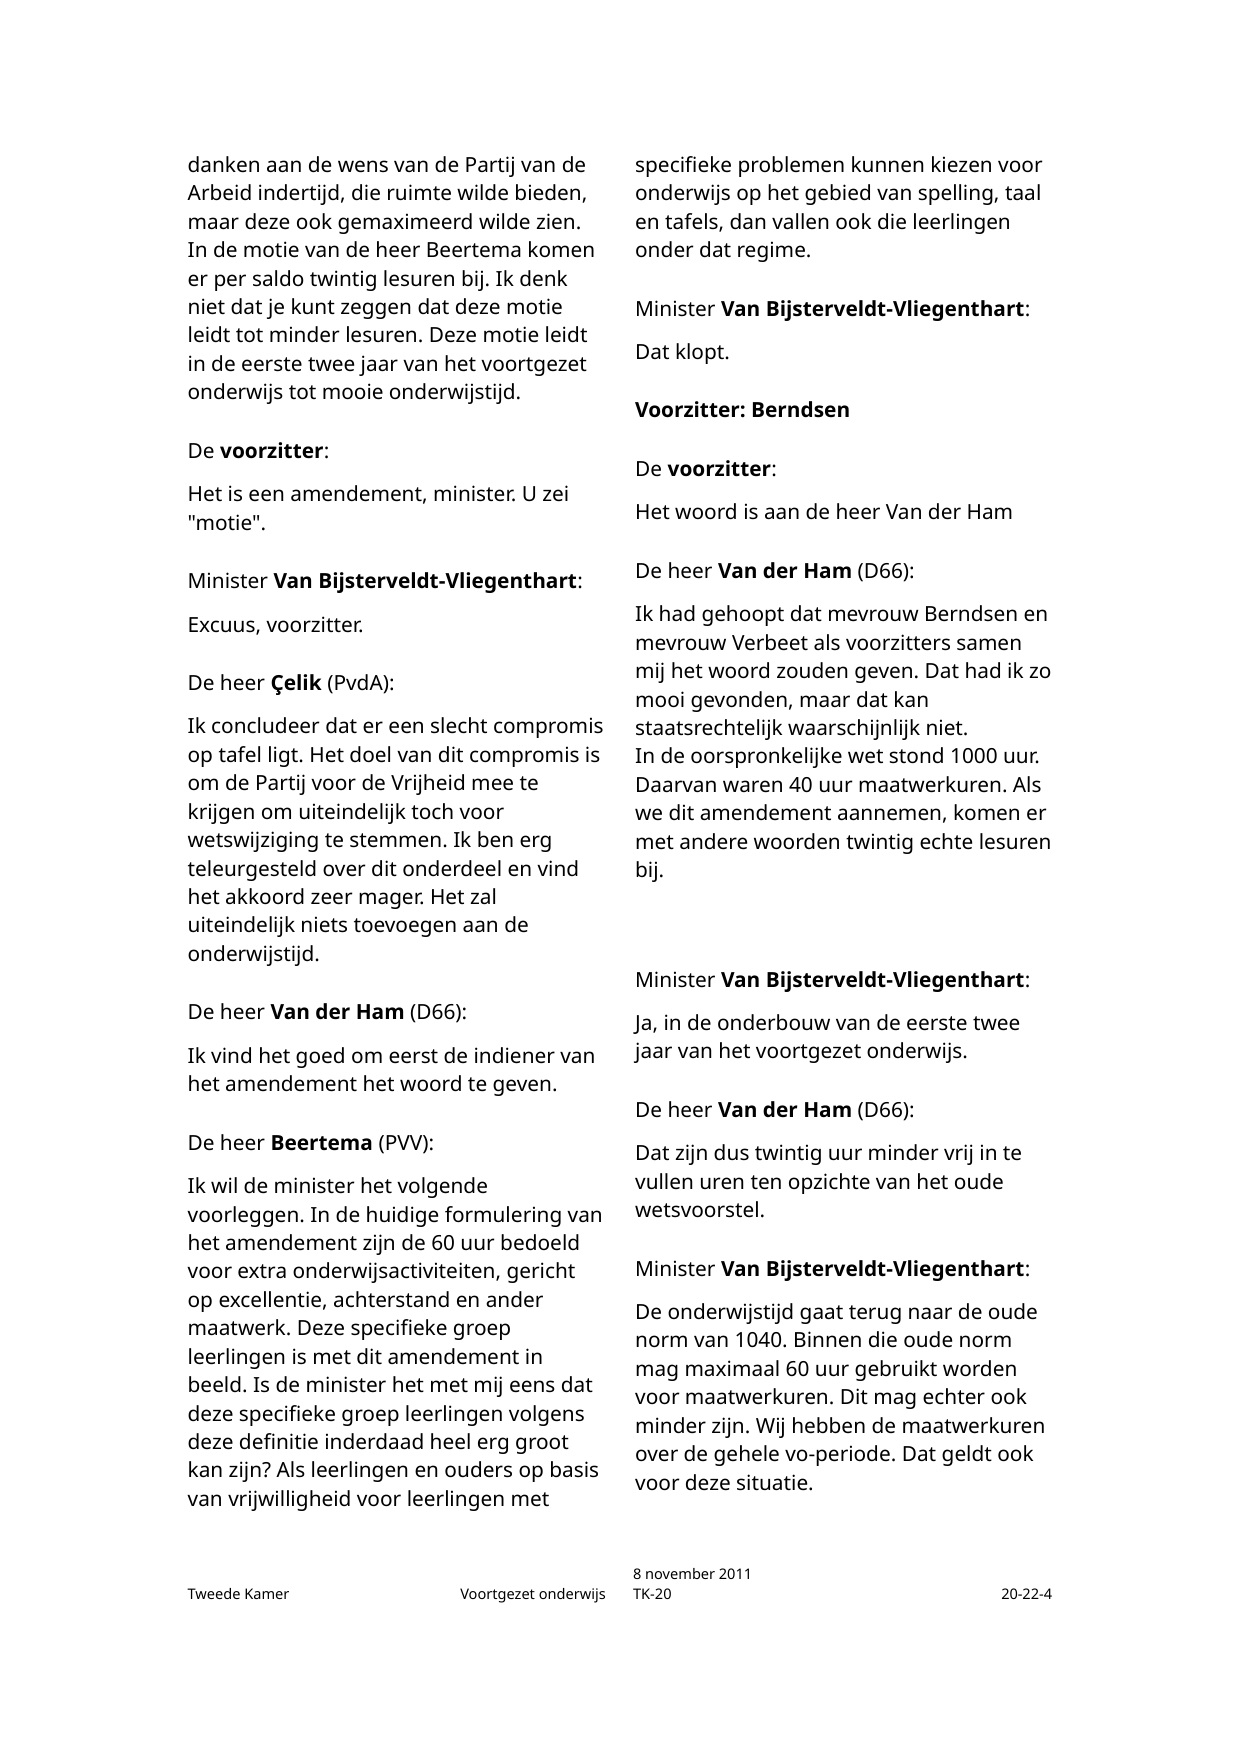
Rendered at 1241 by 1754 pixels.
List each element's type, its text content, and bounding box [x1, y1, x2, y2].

text De voorzitter: [187, 436, 605, 464]
text Ik concludeer dat er een slecht compromis op tafel ligt. Het doel van dit compromis is om de Partij voor de Vrijheid mee te krijgen om uiteindelijk toch voor wetswijziging te stemmen. Ik ben erg teleurgesteld over dit onderdeel en vind het akkoord zeer mager. Het zal uiteindelijk niets toevoegen aan de onderwijstijd. [187, 712, 605, 967]
text Het woord is aan de heer Van der Ham [635, 497, 1053, 526]
text Het is een amendement, minister. U zei "motie". [187, 479, 605, 536]
text Ja, in de onderbouw van de eerste twee jaar van het voortgezet onderwijs. [635, 1008, 1053, 1065]
text Minister Van Bijsterveldt-Vliegenthart: [635, 1254, 1053, 1282]
text De heer Çelik (PvdA): [187, 668, 605, 697]
text De heer Van der Ham (D66): [635, 556, 1053, 584]
text Ik vind het goed om eerst de indiener van het amendement het woord te geven. [187, 1041, 605, 1098]
text specifieke problemen kunnen kiezen voor onderwijs op het gebied van spelling, taal en tafels, dan vallen ook die leerlingen onder dat regime. [635, 150, 1053, 264]
text Minister Van Bijsterveldt-Vliegenthart: [187, 566, 605, 595]
text De voorzitter: [635, 454, 1053, 482]
text Dat zijn dus twintig uur minder vrij in te vullen uren ten opzichte van het oude wetsvoorstel. [635, 1138, 1053, 1224]
text Voorzitter: Berndsen [635, 396, 1053, 424]
text Dat klopt. [635, 337, 1053, 366]
text De heer Van der Ham (D66): [635, 1095, 1053, 1123]
text De onderwijstijd gaat terug naar de oude norm van 1040. Binnen die oude norm mag maximaal 60 uur gebruikt worden voor maatwerkuren. Dit mag echter ook minder zijn. Wij hebben de maatwerkuren over de gehele vo-periode. Dat geldt ook voor deze situatie. [635, 1297, 1053, 1496]
text  [635, 914, 1053, 942]
text Minister Van Bijsterveldt-Vliegenthart: [635, 965, 1053, 993]
text De heer Beertema (PVV): [187, 1128, 605, 1156]
text In de oorspronkelijke wet stond 1000 uur. Daarvan waren 40 uur maatwerkuren. Als we dit amendement aannemen, komen er met andere woorden twintig echte lesuren bij. [635, 742, 1053, 884]
text Ik wil de minister het volgende voorleggen. In de huidige formulering van het amendement zijn de 60 uur bedoeld voor extra onderwijsactiviteiten, gericht op excellentie, achterstand en ander maatwerk. Deze specifieke groep leerlingen is met dit amendement in beeld. Is de minister het met mij eens dat deze specifieke groep leerlingen volgens deze definitie inderdaad heel erg groot kan zijn? Als leerlingen en ouders op basis van vrijwilligheid voor leerlingen met [187, 1171, 605, 1512]
text Minister Van Bijsterveldt-Vliegenthart: [635, 294, 1053, 322]
text Ik had gehoopt dat mevrouw Berndsen en mevrouw Verbeet als voorzitters samen mij het woord zouden geven. Dat had ik zo mooi gevonden, maar dat kan staatsrechtelijk waarschijnlijk niet. [635, 599, 1053, 742]
text De heer Van der Ham (D66): [187, 997, 605, 1026]
text danken aan de wens van de Partij van de Arbeid indertijd, die ruimte wilde bieden, maar deze ook gemaximeerd wilde zien. In de motie van de heer Beertema komen er per saldo twintig lesuren bij. Ik denk niet dat je kunt zeggen dat deze motie leidt tot minder lesuren. Deze motie leidt in de eerste twee jaar van het voortgezet onderwijs tot mooie onderwijstijd. [187, 150, 605, 406]
text Excuus, voorzitter. [187, 610, 605, 638]
